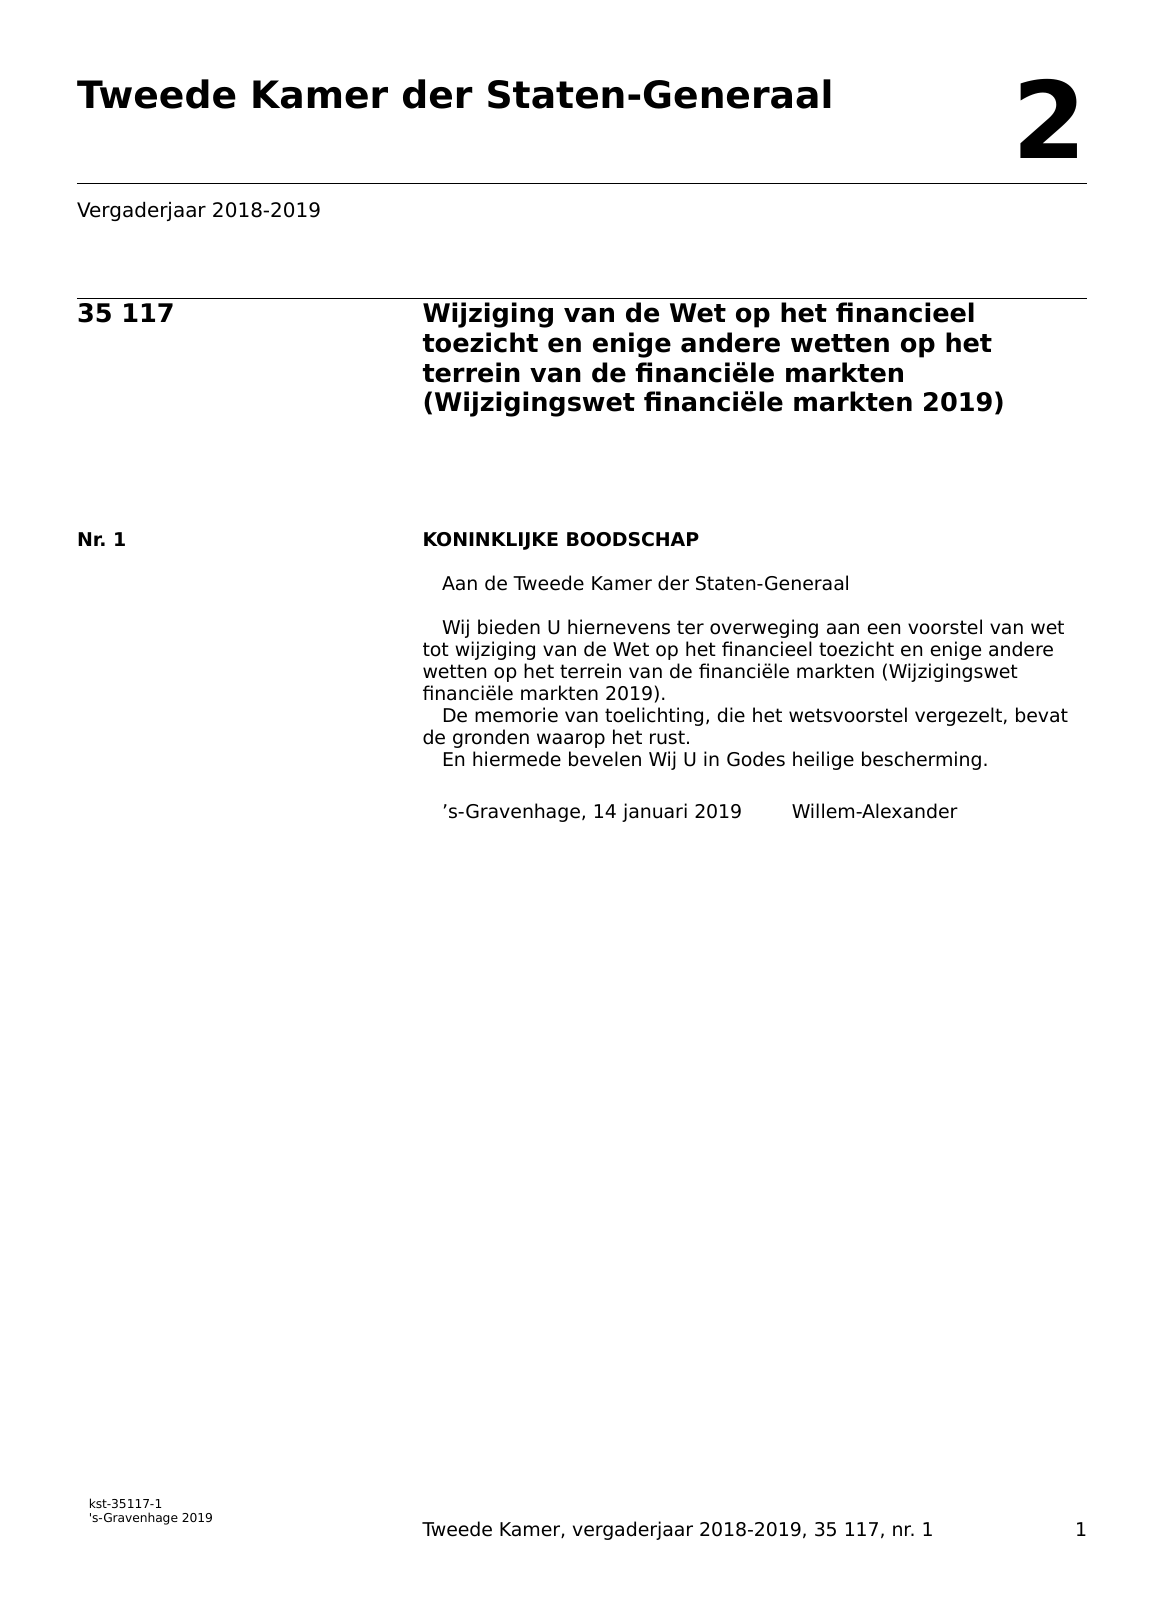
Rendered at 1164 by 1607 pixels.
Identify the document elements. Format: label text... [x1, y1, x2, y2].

text 's-Gravenhage 2019 [88, 1511, 323, 1525]
text De memorie van toelichting, die het wetsvoorstel vergezelt, bevat de gronden waarop het rust. [422, 705, 1087, 749]
text ’s-Gravenhage, 14 januari 2019 Willem-Alexander [422, 801, 1087, 823]
table_header 2 [886, 59, 1087, 183]
text Wij bieden U hiernevens ter overweging aan een voorstel van wet tot wijziging van de Wet op het financieel toezicht en enige andere wetten op het terrein van de financiële markten (Wijzigingswet financiële markten 2019). [422, 617, 1087, 705]
table_header Tweede Kamer der Staten-Generaal [77, 59, 886, 183]
table_cell Vergaderjaar 2018-2019 [77, 184, 1087, 298]
text kst-35117-1 [88, 1497, 323, 1511]
text Aan de Tweede Kamer der Staten-Generaal [422, 573, 1087, 595]
subtitle 35 117 Wijziging van de Wet op het financieel toezicht en enige andere wetten op het terrein van de financiële markten (Wijzigingswet financiële markten 2019) [77, 299, 1087, 418]
subtitle Nr. 1 KONINKLIJKE BOODSCHAP [77, 529, 1087, 551]
text En hiermede bevelen Wij U in Godes heilige bescherming. [422, 749, 1087, 771]
